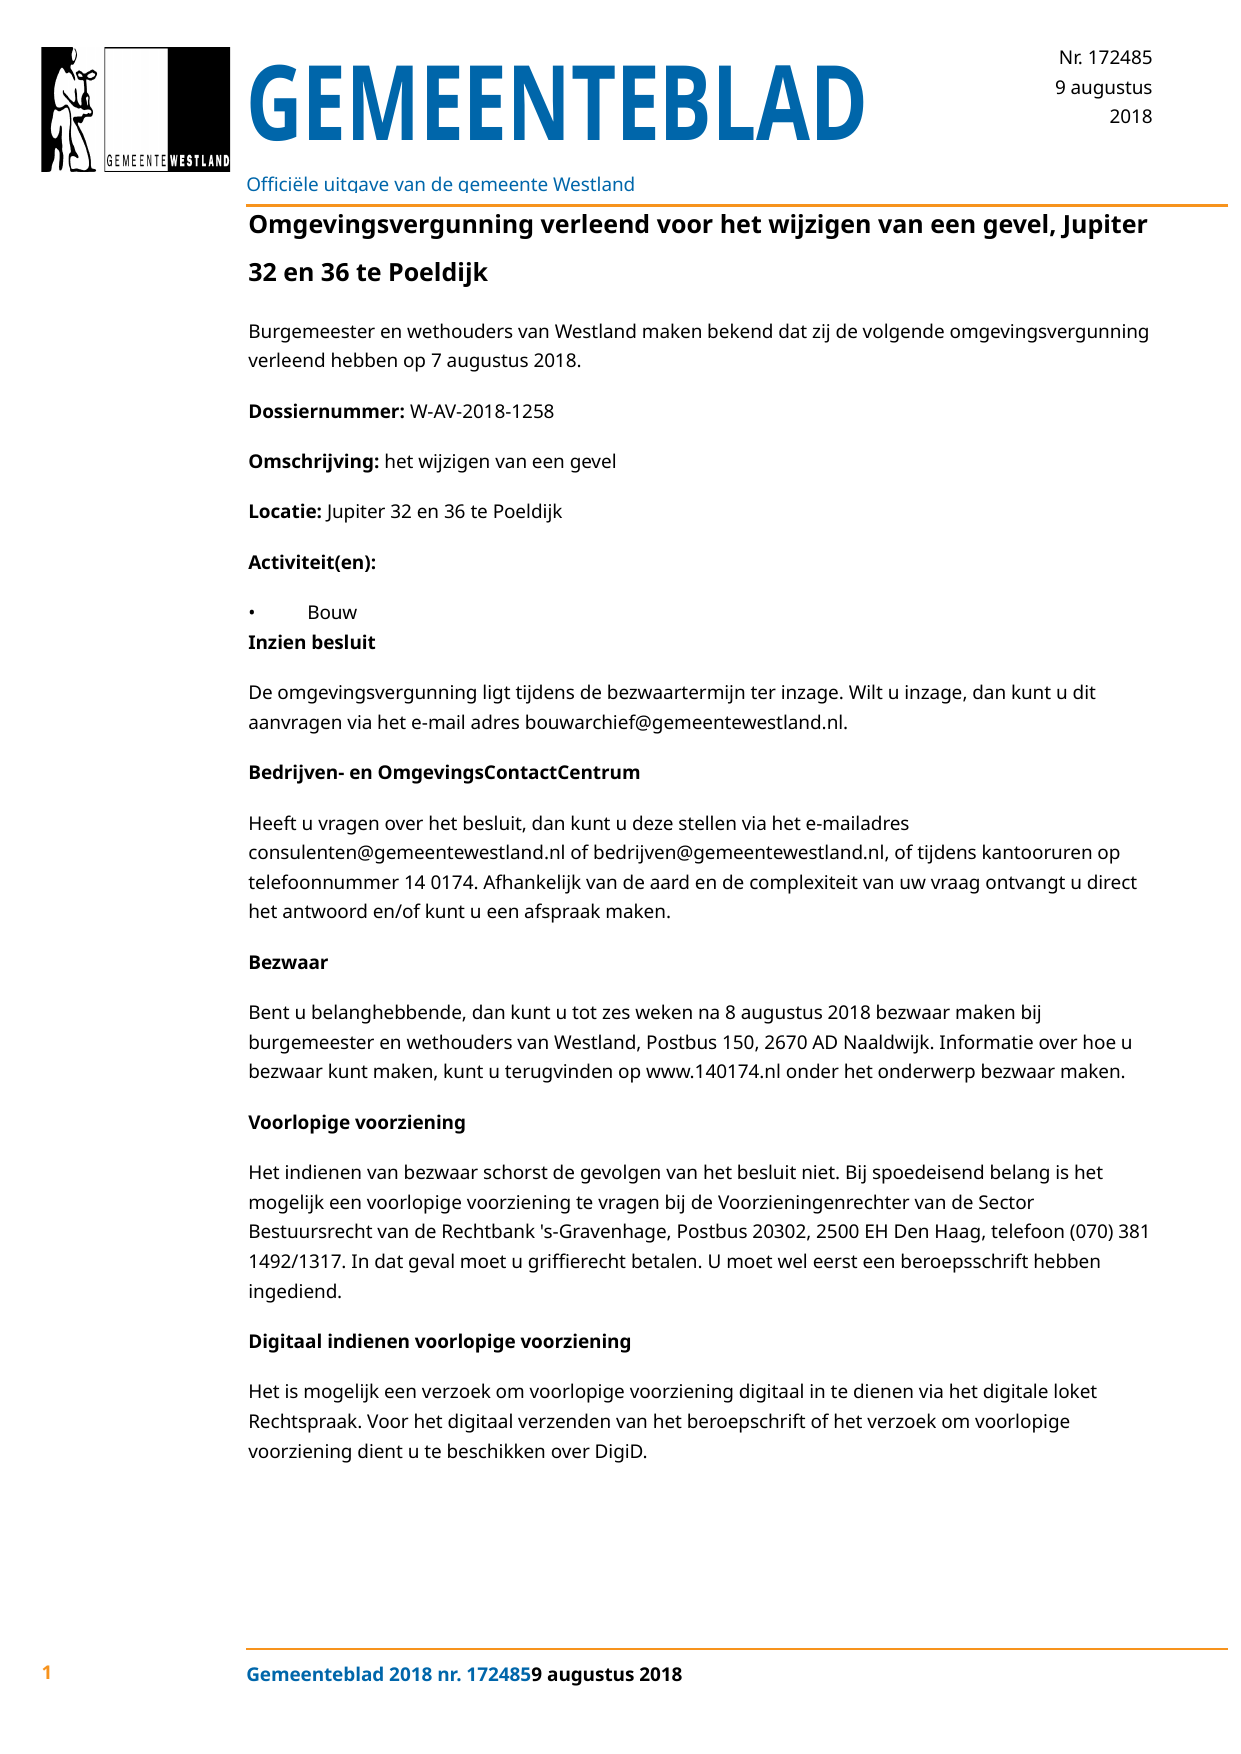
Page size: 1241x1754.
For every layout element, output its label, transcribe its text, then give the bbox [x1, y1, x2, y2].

text Burgemeester en wethouders van Westland maken bekend dat zij de volgende omgevingsvergunning verleend hebben op 7 augustus 2018. [248, 318, 1152, 373]
text Inzien besluit [248, 629, 1152, 655]
text Bedrijven- en OmgevingsContactCentrum [248, 759, 1152, 785]
text Dossiernummer: W-AV-2018-1258 [248, 398, 1152, 424]
text Bezwaar [248, 949, 1152, 975]
text Het is mogelijk een verzoek om voorlopige voorziening digitaal in te dienen via het digitale loket Rechtspraak. Voor het digitaal verzenden van het beroepschrift of het verzoek om voorlopige voorziening dient u te beschikken over DigiD. [248, 1379, 1152, 1464]
text Heeft u vragen over het besluit, dan kunt u deze stellen via het e-mailadres consulenten@gemeentewestland.nl of bedrijven@gemeentewestland.nl, of tijdens kantooruren op telefoonnummer 14 0174. Afhankelijk van de aard en de complexiteit van uw vraag ontvangt u direct het antwoord en/of kunt u een afspraak maken. [248, 810, 1152, 924]
text Activiteit(en): [248, 549, 1152, 575]
text Het indienen van bezwaar schorst de gevolgen van het besluit niet. Bij spoedeisend belang is het mogelijk een voorlopige voorziening te vragen bij de Voorzieningenrechter van de Sector Bestuursrecht van de Rechtbank 's-Gravenhage, Postbus 20302, 2500 EH Den Haag, telefoon (070) 381 1492/1317. In dat geval moet u griffierecht betalen. U moet wel eerst een beroepsschrift hebben ingediend. [248, 1159, 1152, 1304]
text Omschrijving: het wijzigen van een gevel [248, 448, 1152, 474]
list Bouw [248, 599, 1152, 625]
text Omgevingsvergunning verleend voor het wijzigen van een gevel, Jupiter 32 en 36 te Poeldijk [248, 207, 1152, 288]
picture [41, 47, 231, 172]
text Voorlopige voorziening [248, 1109, 1152, 1135]
text De omgevingsvergunning ligt tijdens de bezwaartermijn ter inzage. Wilt u inzage, dan kunt u dit aanvragen via het e-mail adres bouwarchief@gemeentewestland.nl. [248, 679, 1152, 735]
text Bent u belanghebbende, dan kunt u tot zes weken na 8 augustus 2018 bezwaar maken bij burgemeester en wethouders van Westland, Postbus 150, 2670 AD Naaldwijk. Informatie over hoe u bezwaar kunt maken, kunt u terugvinden op www.140174.nl onder het onderwerp bezwaar maken. [248, 999, 1152, 1084]
text Digitaal indienen voorlopige voorziening [248, 1328, 1152, 1354]
text Locatie: Jupiter 32 en 36 te Poeldijk [248, 499, 1152, 524]
